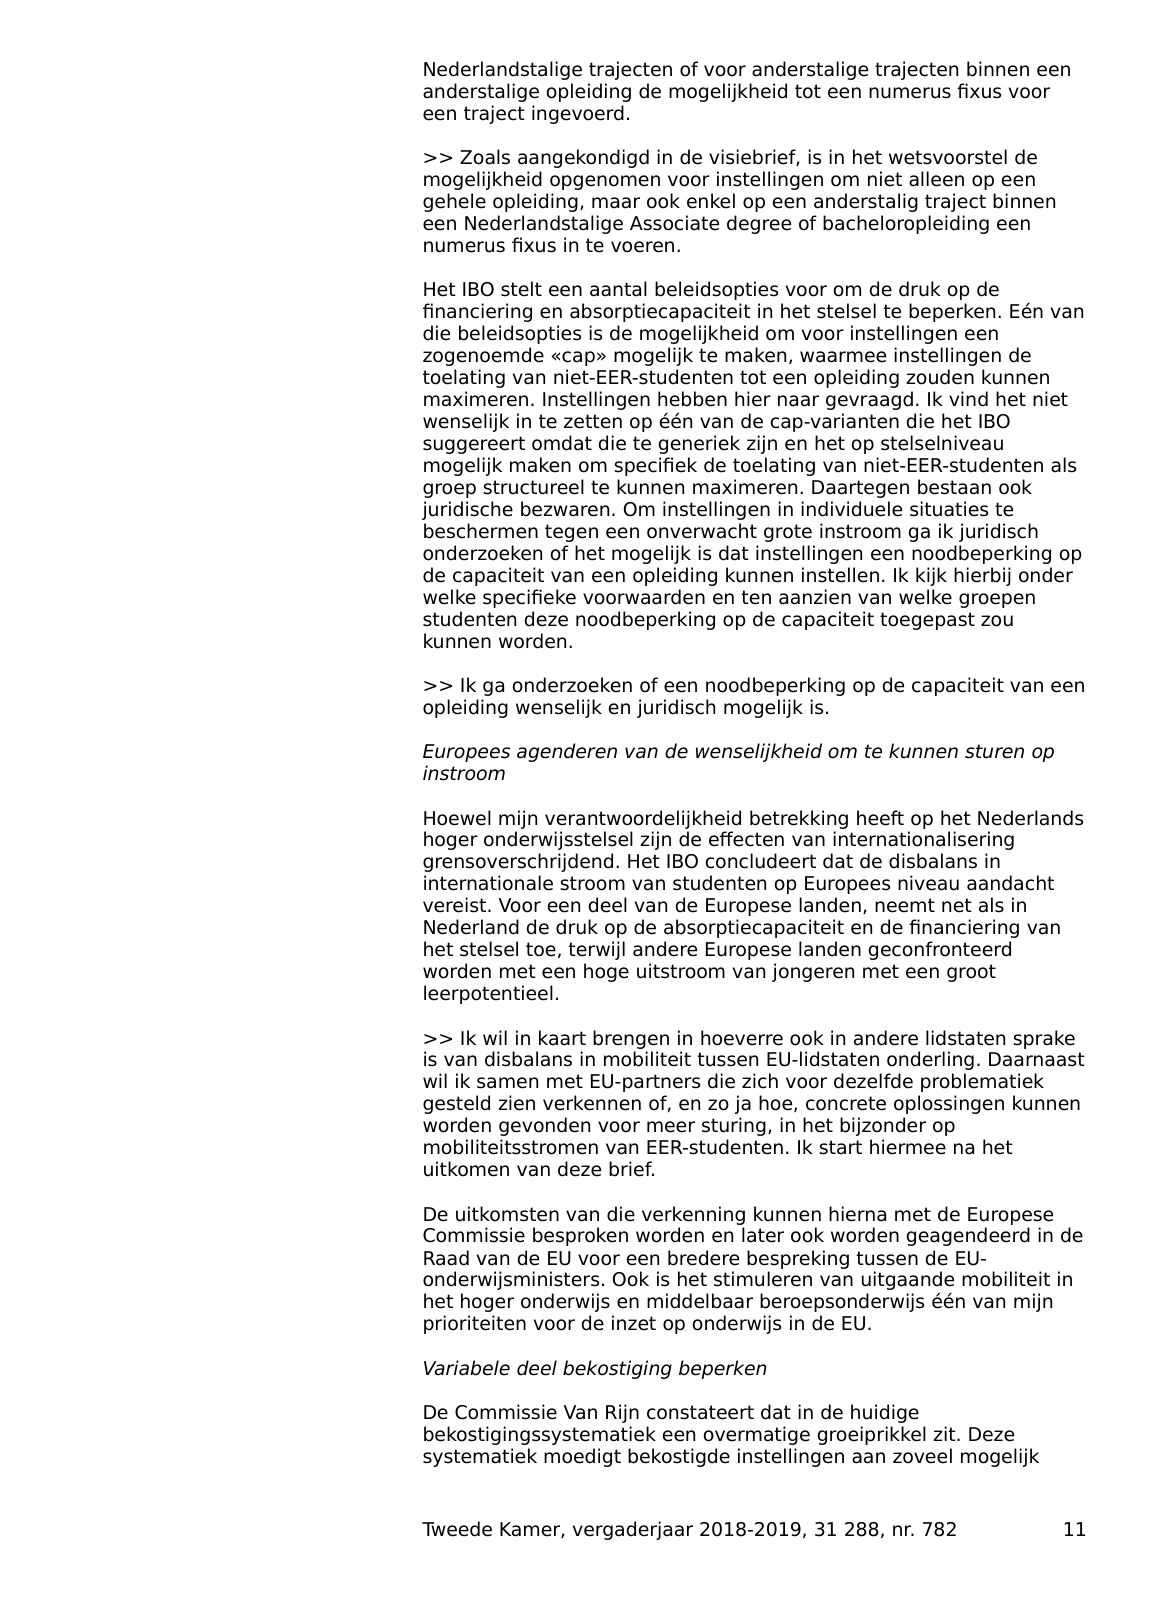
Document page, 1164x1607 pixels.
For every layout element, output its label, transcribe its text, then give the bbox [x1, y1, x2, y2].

text De uitkomsten van die verkenning kunnen hierna met de Europese Commissie besproken worden en later ook worden geagendeerd in de Raad van de EU voor een bredere bespreking tussen de EU-onderwijsministers. Ook is het stimuleren van uitgaande mobiliteit in het hoger onderwijs en middelbaar beroepsonderwijs één van mijn prioriteiten voor de inzet op onderwijs in de EU. [422, 1203, 1087, 1335]
text >> Zoals aangekondigd in de visiebrief, is in het wetsvoorstel de mogelijkheid opgenomen voor instellingen om niet alleen op een gehele opleiding, maar ook enkel op een anderstalig traject binnen een Nederlandstalige Associate degree of bacheloropleiding een numerus fixus in te voeren. [422, 147, 1087, 257]
text De Commissie Van Rijn constateert dat in de huidige bekostigingssystematiek een overmatige groeiprikkel zit. Deze systematiek moedigt bekostigde instellingen aan zoveel mogelijk [422, 1402, 1087, 1468]
text Hoewel mijn verantwoordelijkheid betrekking heeft op het Nederlands hoger onderwijsstelsel zijn de effecten van internationalisering grensoverschrijdend. Het IBO concludeert dat de disbalans in internationale stroom van studenten op Europees niveau aandacht vereist. Voor een deel van de Europese landen, neemt net als in Nederland de druk op de absorptiecapaciteit en de financiering van het stelsel toe, terwijl andere Europese landen geconfronteerd worden met een hoge uitstroom van jongeren met een groot leerpotentieel. [422, 807, 1087, 1005]
text Nederlandstalige trajecten of voor anderstalige trajecten binnen een anderstalige opleiding de mogelijkheid tot een numerus fixus voor een traject ingevoerd. [422, 59, 1087, 125]
subtitle Europees agenderen van de wenselijkheid om te kunnen sturen op instroom [422, 741, 1087, 785]
subtitle Variabele deel bekostiging beperken [422, 1357, 1087, 1379]
text Het IBO stelt een aantal beleidsopties voor om de druk op de financiering en absorptiecapaciteit in het stelsel te beperken. Eén van die beleidsopties is de mogelijkheid om voor instellingen een zogenoemde «cap» mogelijk te maken, waarmee instellingen de toelating van niet-EER-studenten tot een opleiding zouden kunnen maximeren. Instellingen hebben hier naar gevraagd. Ik vind het niet wenselijk in te zetten op één van de cap-varianten die het IBO suggereert omdat die te generiek zijn en het op stelselniveau mogelijk maken om specifiek de toelating van niet-EER-studenten als groep structureel te kunnen maximeren. Daartegen bestaan ook juridische bezwaren. Om instellingen in individuele situaties te beschermen tegen een onverwacht grote instroom ga ik juridisch onderzoeken of het mogelijk is dat instellingen een noodbeperking op de capaciteit van een opleiding kunnen instellen. Ik kijk hierbij onder welke specifieke voorwaarden en ten aanzien van welke groepen studenten deze noodbeperking op de capaciteit toegepast zou kunnen worden. [422, 279, 1087, 653]
text >> Ik wil in kaart brengen in hoeverre ook in andere lidstaten sprake is van disbalans in mobiliteit tussen EU-lidstaten onderling. Daarnaast wil ik samen met EU-partners die zich voor dezelfde problematiek gesteld zien verkennen of, en zo ja hoe, concrete oplossingen kunnen worden gevonden voor meer sturing, in het bijzonder op mobiliteitsstromen van EER-studenten. Ik start hiermee na het uitkomen van deze brief. [422, 1027, 1087, 1181]
text >> Ik ga onderzoeken of een noodbeperking op de capaciteit van een opleiding wenselijk en juridisch mogelijk is. [422, 675, 1087, 719]
